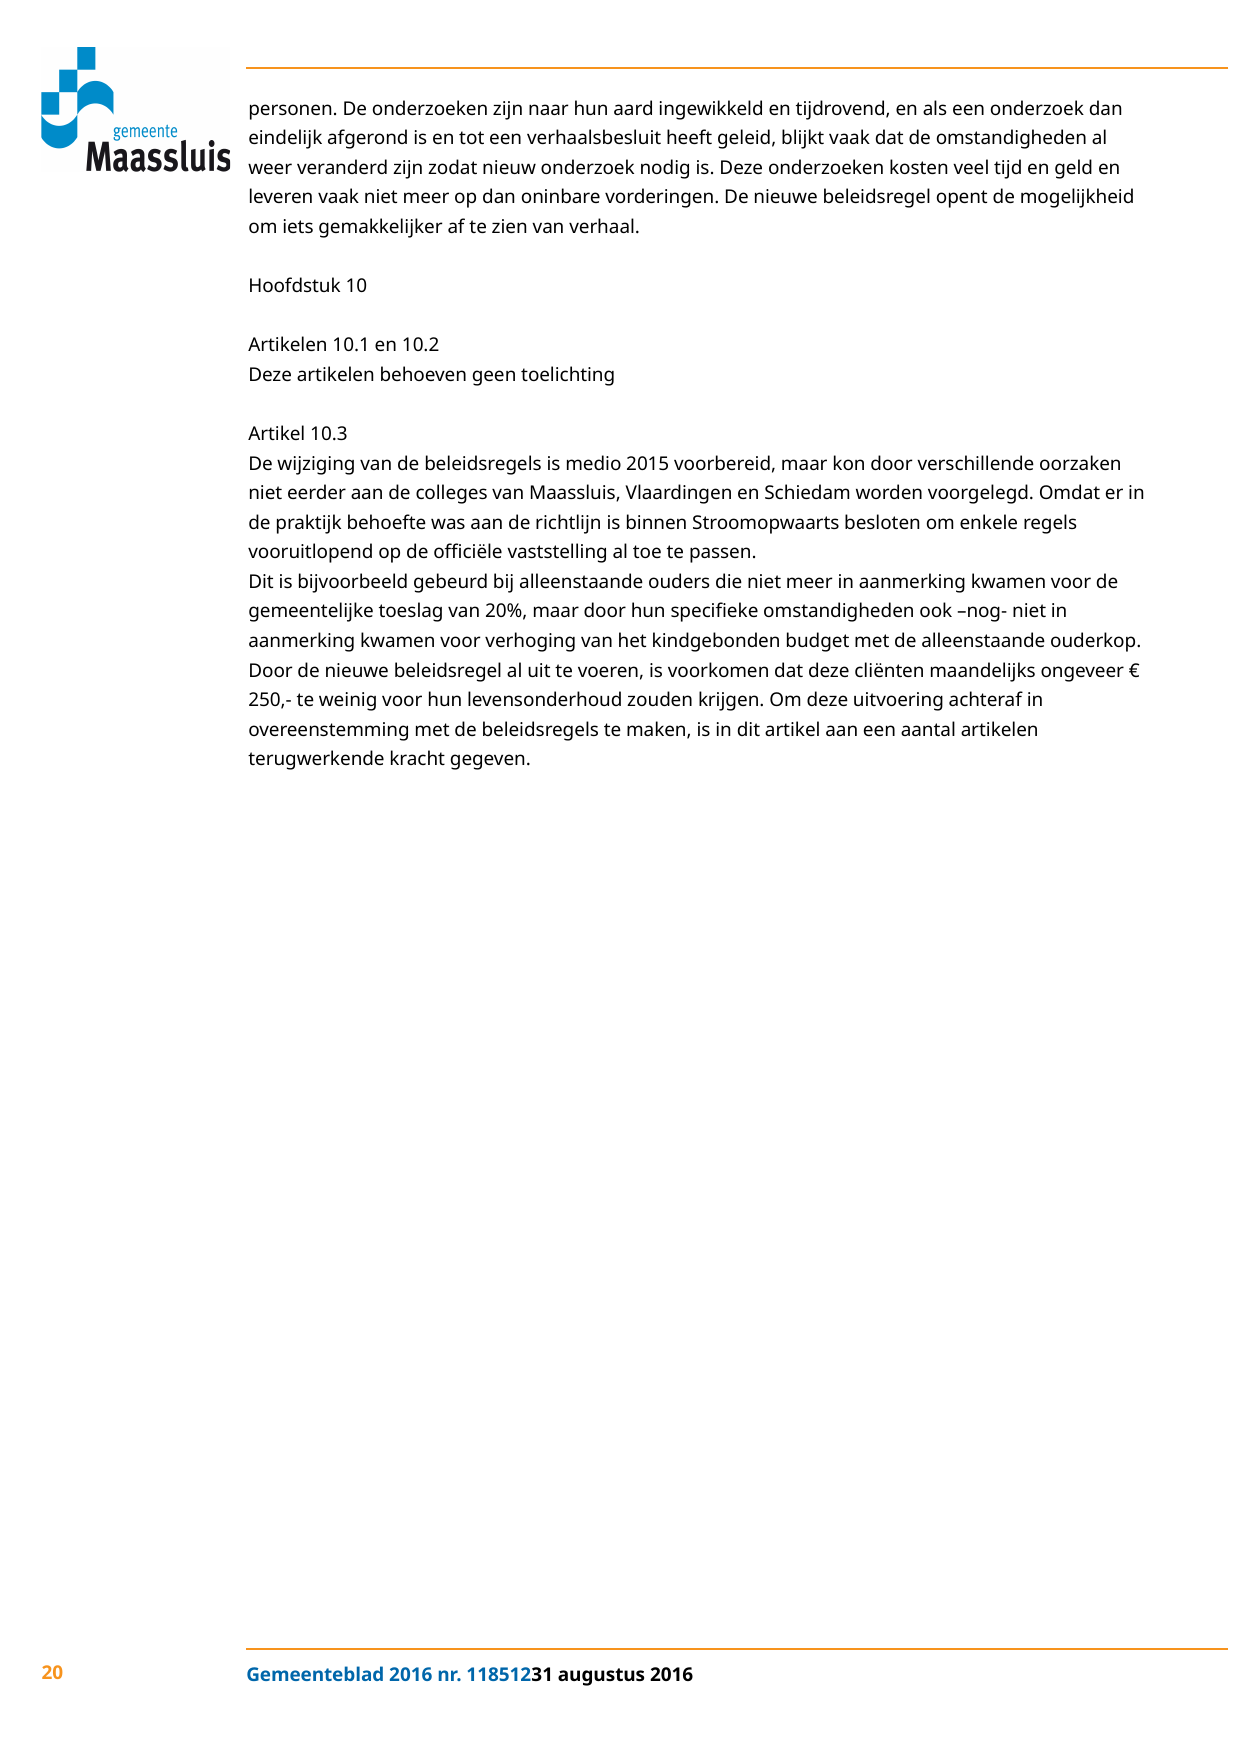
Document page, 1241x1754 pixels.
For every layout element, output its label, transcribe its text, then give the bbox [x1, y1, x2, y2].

text De wijziging van de beleidsregels is medio 2015 voorbereid, maar kon door verschillende oorzaken niet eerder aan de colleges van Maassluis, Vlaardingen en Schiedam worden voorgelegd. Omdat er in de praktijk behoefte was aan de richtlijn is binnen Stroomopwaarts besloten om enkele regels vooruitlopend op de officiële vaststelling al toe te passen. [248, 450, 1152, 564]
text Hoofdstuk 10 [248, 272, 1152, 298]
picture [41, 47, 77, 92]
text Dit is bijvoorbeeld gebeurd bij alleenstaande ouders die niet meer in aanmerking kwamen voor de gemeentelijke toeslag van 20%, maar door hun specifieke omstandigheden ook –nog- niet in aanmerking kwamen voor verhoging van het kindgebonden budget met de alleenstaande ouderkop. Door de nieuwe beleidsregel al uit te voeren, is voorkomen dat deze cliënten maandelijks ongeveer € 250,- te weinig voor hun levensonderhoud zouden krijgen. Om deze uitvoering achteraf in overeenstemming met de beleidsregels te maken, is in dit artikel aan een aantal artikelen terugwerkende kracht gegeven. [248, 568, 1152, 771]
text personen. De onderzoeken zijn naar hun aard ingewikkeld en tijdrovend, en als een onderzoek dan eindelijk afgerond is en tot een verhaalsbesluit heeft geleid, blijkt vaak dat de omstandigheden al weer veranderd zijn zodat nieuw onderzoek nodig is. Deze onderzoeken kosten veel tijd en geld en leveren vaak niet meer op dan oninbare vorderingen. De nieuwe beleidsregel opent de mogelijkheid om iets gemakkelijker af te zien van verhaal. [248, 95, 1152, 239]
picture [41, 47, 231, 172]
text Artikelen 10.1 en 10.2 [248, 331, 1152, 357]
text Artikel 10.3 [248, 420, 1152, 446]
text Deze artikelen behoeven geen toelichting [248, 361, 1152, 387]
